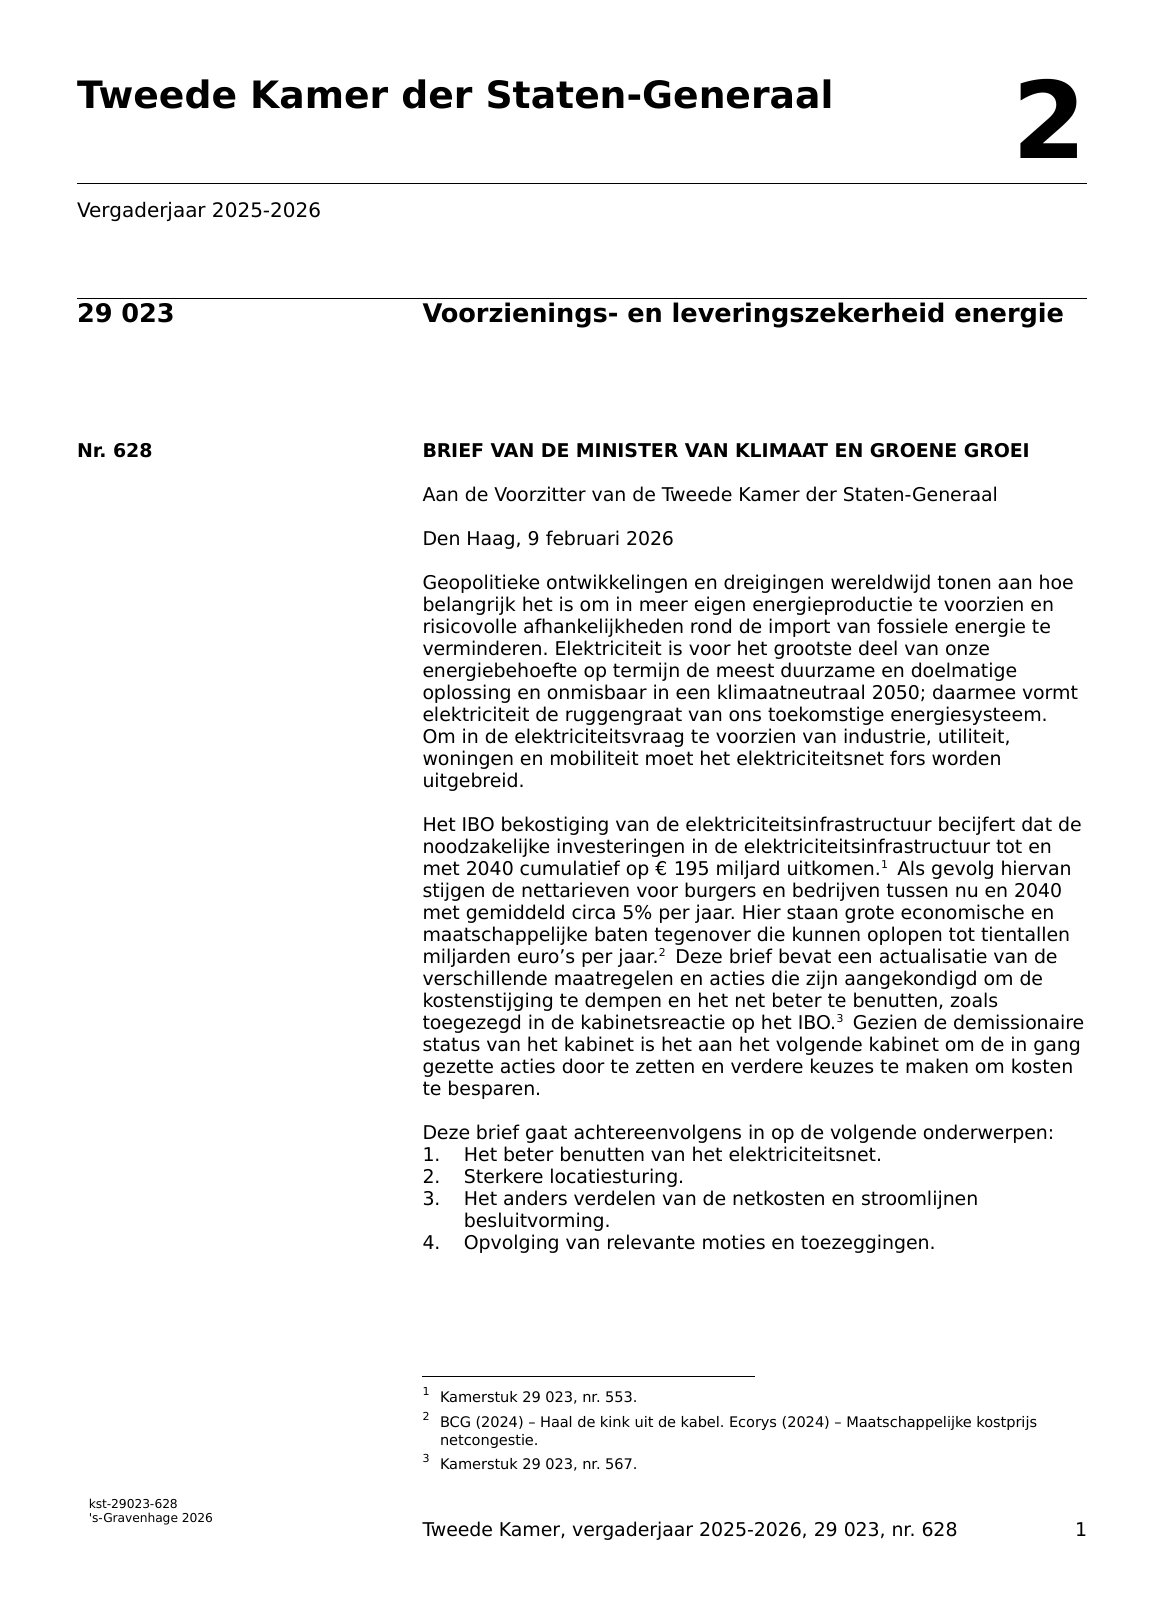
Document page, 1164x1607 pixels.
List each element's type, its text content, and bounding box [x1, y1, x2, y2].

text Aan de Voorzitter van de Tweede Kamer der Staten-Generaal [422, 484, 1087, 506]
text Geopolitieke ontwikkelingen en dreigingen wereldwijd tonen aan hoe belangrijk het is om in meer eigen energieproductie te voorzien en risicovolle afhankelijkheden rond de import van fossiele energie te verminderen. Elektriciteit is voor het grootste deel van onze energiebehoefte op termijn de meest duurzame en doelmatige oplossing en onmisbaar in een klimaatneutraal 2050; daarmee vormt elektriciteit de ruggengraat van ons toekomstige energiesysteem. Om in de elektriciteitsvraag te voorzien van industrie, utiliteit, woningen en mobiliteit moet het elektriciteitsnet fors worden uitgebreid. [422, 572, 1087, 792]
text 1. Het beter benutten van het elektriciteitsnet. [422, 1144, 1087, 1166]
text Deze brief gaat achtereenvolgens in op de volgende onderwerpen: [422, 1122, 1087, 1144]
text kst-29023-628 [88, 1497, 323, 1511]
subtitle 29 023 Voorzienings- en leveringszekerheid energie [77, 299, 1087, 329]
text Kamerstuk 29 023, nr. 553. [422, 1385, 1087, 1407]
text Kamerstuk 29 023, nr. 567. [422, 1452, 1087, 1474]
text BCG (2024) – Haal de kink uit de kabel. Ecorys (2024) – Maatschappelijke kostprijs netcongestie. [422, 1410, 1087, 1449]
text 's-Gravenhage 2026 [88, 1511, 323, 1525]
text Den Haag, 9 februari 2026 [422, 528, 1087, 550]
subtitle Nr. 628 BRIEF VAN DE MINISTER VAN KLIMAAT EN GROENE GROEI [77, 440, 1087, 462]
table_header Tweede Kamer der Staten-Generaal [77, 59, 886, 183]
text Het IBO bekostiging van de elektriciteitsinfrastructuur becijfert dat de noodzakelijke investeringen in de elektriciteitsinfrastructuur tot en met 2040 cumulatief op € 195 miljard uitkomen. Als gevolg hiervan stijgen de nettarieven voor burgers en bedrijven tussen nu en 2040 met gemiddeld circa 5% per jaar. Hier staan grote economische en maatschappelijke baten tegenover die kunnen oplopen tot tientallen miljarden euro’s per jaar. Deze brief bevat een actualisatie van de verschillende maatregelen en acties die zijn aangekondigd om de kostenstijging te dempen en het net beter te benutten, zoals toegezegd in de kabinetsreactie op het IBO. Gezien de demissionaire status van het kabinet is het aan het volgende kabinet om de in gang gezette acties door te zetten en verdere keuzes te maken om kosten te besparen. [422, 814, 1087, 1100]
text 2. Sterkere locatiesturing. [422, 1166, 1087, 1188]
table_header 2 [886, 59, 1087, 183]
text 4. Opvolging van relevante moties en toezeggingen. [422, 1232, 1087, 1254]
table_cell Vergaderjaar 2025-2026 [77, 184, 1087, 298]
text 3. Het anders verdelen van de netkosten en stroomlijnen besluitvorming. [422, 1188, 1087, 1232]
